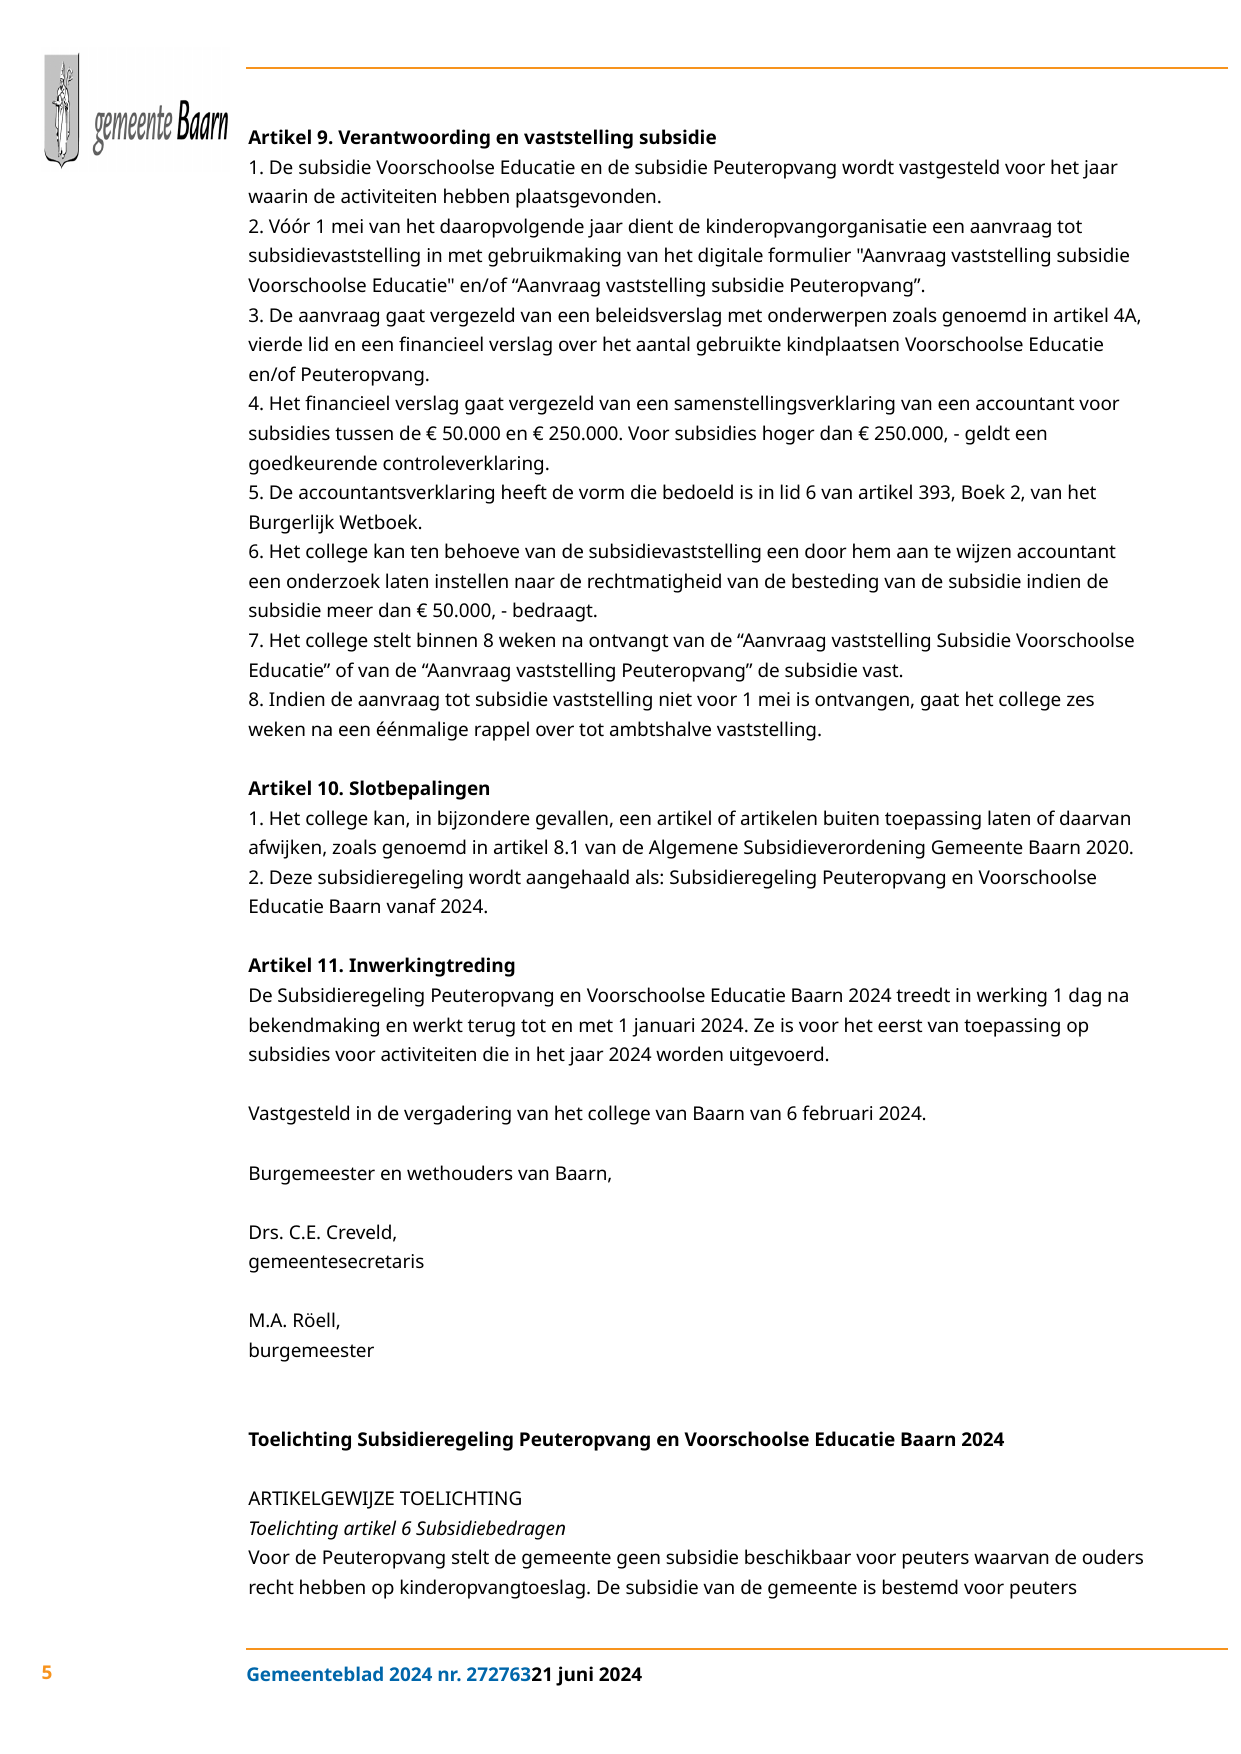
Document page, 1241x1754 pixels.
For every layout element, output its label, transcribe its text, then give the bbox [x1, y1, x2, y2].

text Drs. C.E. Creveld, [248, 1219, 1152, 1245]
text 2. Vóór 1 mei van het daaropvolgende jaar dient de kinderopvangorganisatie een aanvraag tot subsidievaststelling in met gebruikmaking van het digitale formulier "Aanvraag vaststelling subsidie Voorschoolse Educatie" en/of “Aanvraag vaststelling subsidie Peuteropvang”. [248, 213, 1152, 298]
text 4. Het financieel verslag gaat vergezeld van een samenstellingsverklaring van een accountant voor subsidies tussen de € 50.000 en € 250.000. Voor subsidies hoger dan € 250.000, - geldt een goedkeurende controleverklaring. [248, 391, 1152, 476]
text burgemeester [248, 1337, 1152, 1363]
text Voor de Peuteropvang stelt de gemeente geen subsidie beschikbaar voor peuters waarvan de ouders recht hebben op kinderopvangtoeslag. De subsidie van de gemeente is bestemd voor peuters [248, 1544, 1152, 1600]
text Artikel 11. Inwerkingtreding [248, 953, 1152, 978]
text 8. Indien de aanvraag tot subsidie vaststelling niet voor 1 mei is ontvangen, gaat het college zes weken na een éénmalige rappel over tot ambtshalve vaststelling. [248, 686, 1152, 742]
text ARTIKELGEWIJZE TOELICHTING [248, 1485, 1152, 1511]
text Vastgesteld in de vergadering van het college van Baarn van 6 februari 2024. [248, 1101, 1152, 1126]
text Toelichting Subsidieregeling Peuteropvang en Voorschoolse Educatie Baarn 2024 [248, 1426, 1152, 1452]
picture [41, 47, 231, 172]
text 7. Het college stelt binnen 8 weken na ontvangt van de “Aanvraag vaststelling Subsidie Voorschoolse Educatie” of van de “Aanvraag vaststelling Peuteropvang” de subsidie vast. [248, 627, 1152, 683]
text Artikel 10. Slotbepalingen [248, 775, 1152, 801]
text Artikel 9. Verantwoording en vaststelling subsidie [248, 124, 1152, 150]
text Toelichting artikel 6 Subsidiebedragen [248, 1515, 1152, 1541]
text 1. De subsidie Voorschoolse Educatie en de subsidie Peuteropvang wordt vastgesteld voor het jaar waarin de activiteiten hebben plaatsgevonden. [248, 154, 1152, 209]
text 6. Het college kan ten behoeve van de subsidievaststelling een door hem aan te wijzen accountant een onderzoek laten instellen naar de rechtmatigheid van de besteding van de subsidie indien de subsidie meer dan € 50.000, - bedraagt. [248, 538, 1152, 623]
text 1. Het college kan, in bijzondere gevallen, een artikel of artikelen buiten toepassing laten of daarvan afwijken, zoals genoemd in artikel 8.1 van de Algemene Subsidieverordening Gemeente Baarn 2020. [248, 805, 1152, 860]
text 5. De accountantsverklaring heeft de vorm die bedoeld is in lid 6 van artikel 393, Boek 2, van het Burgerlijk Wetboek. [248, 479, 1152, 535]
text De Subsidieregeling Peuteropvang en Voorschoolse Educatie Baarn 2024 treedt in werking 1 dag na bekendmaking en werkt terug tot en met 1 januari 2024. Ze is voor het eerst van toepassing op subsidies voor activiteiten die in het jaar 2024 worden uitgevoerd. [248, 982, 1152, 1067]
text 3. De aanvraag gaat vergezeld van een beleidsverslag met onderwerpen zoals genoemd in artikel 4A, vierde lid en een financieel verslag over het aantal gebruikte kindplaatsen Voorschoolse Educatie en/of Peuteropvang. [248, 302, 1152, 387]
text M.A. Röell, [248, 1308, 1152, 1333]
text Burgemeester en wethouders van Baarn, [248, 1160, 1152, 1186]
text gemeentesecretaris [248, 1248, 1152, 1274]
text 2. Deze subsidieregeling wordt aangehaald als: Subsidieregeling Peuteropvang en Voorschoolse Educatie Baarn vanaf 2024. [248, 864, 1152, 919]
